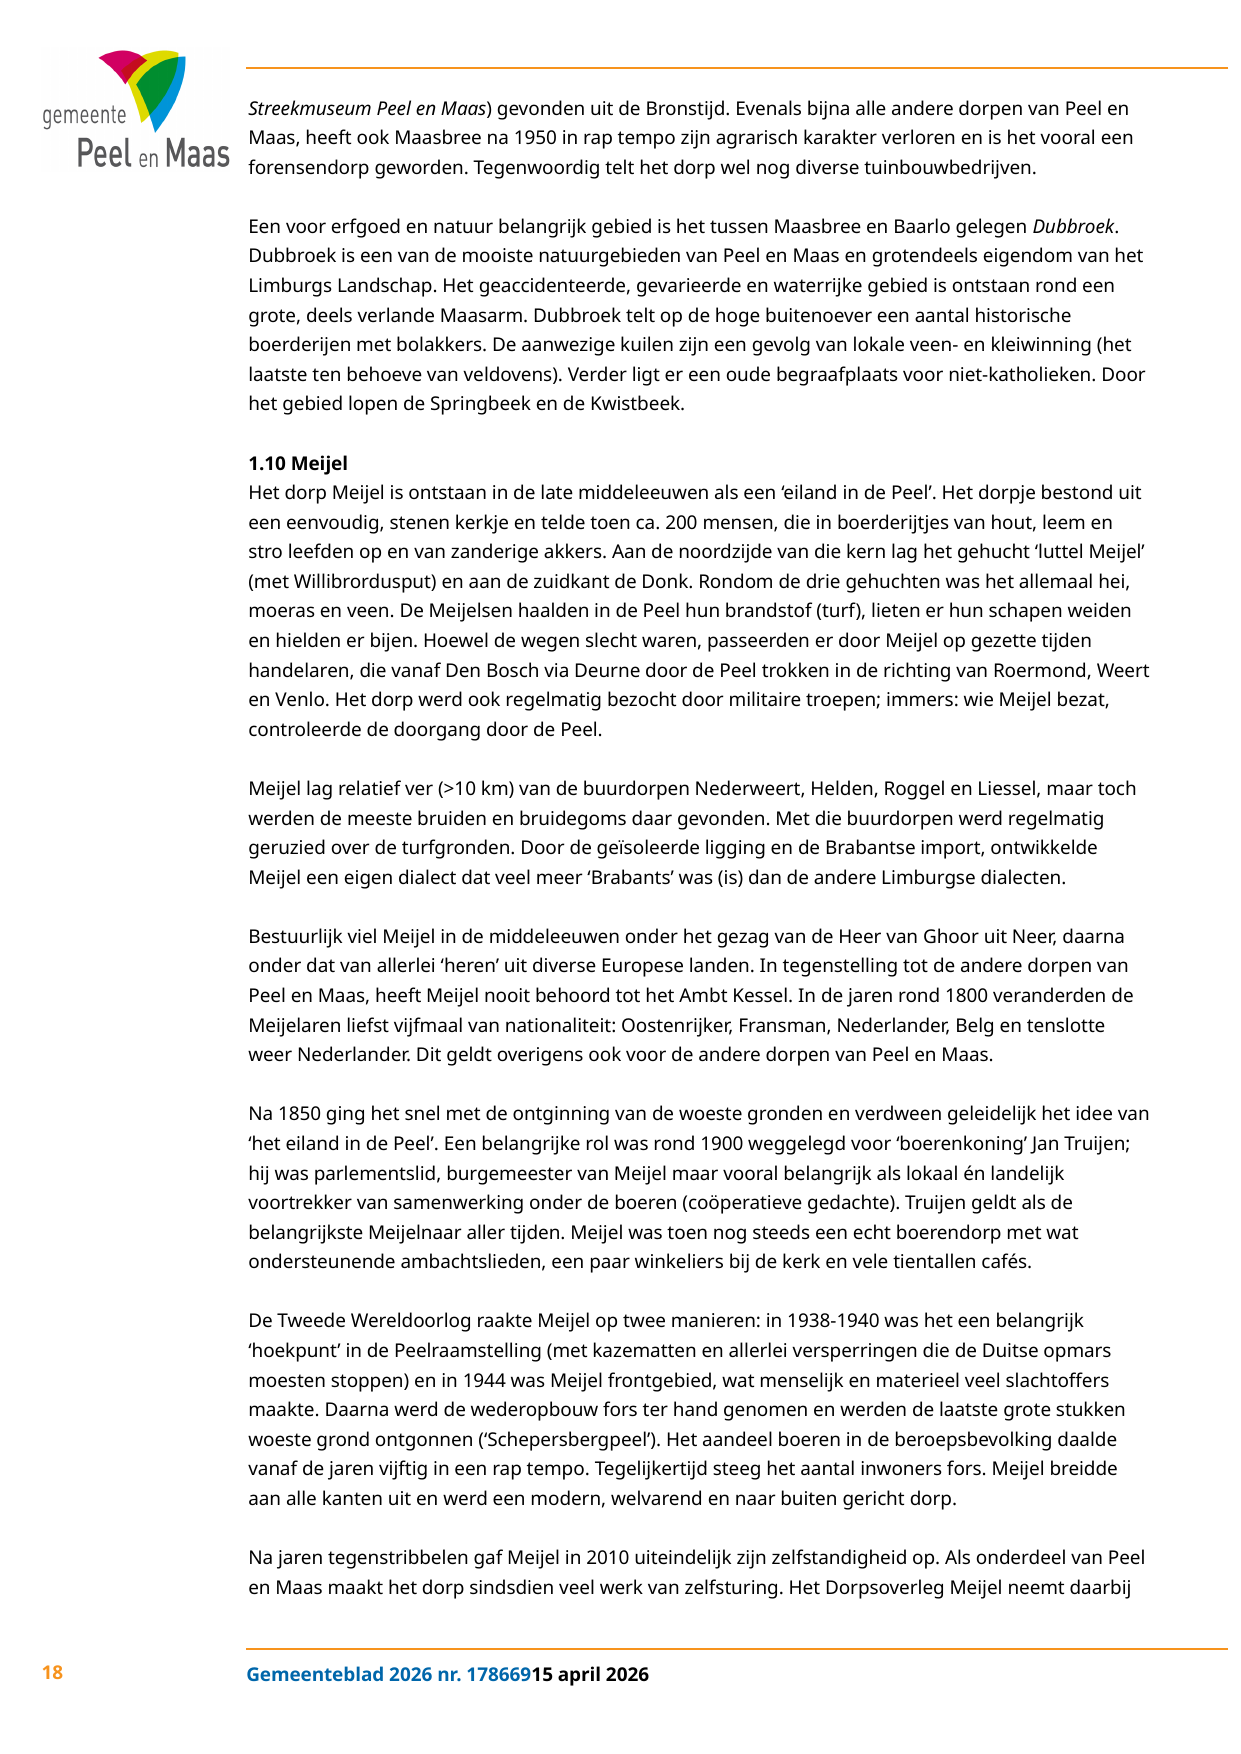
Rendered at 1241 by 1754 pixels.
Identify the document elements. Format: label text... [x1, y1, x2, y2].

text Meijel lag relatief ver (>10 km) van de buurdorpen Nederweert, Helden, Roggel en Liessel, maar toch werden de meeste bruiden en bruidegoms daar gevonden. Met die buurdorpen werd regelmatig geruzied over de turfgronden. Door de geïsoleerde ligging en de Brabantse import, ontwikkelde Meijel een eigen dialect dat veel meer ‘Brabants’ was (is) dan de andere Limburgse dialecten. [248, 775, 1152, 890]
text Het dorp Meijel is ontstaan in de late middeleeuwen als een ‘eiland in de Peel’. Het dorpje bestond uit een eenvoudig, stenen kerkje en telde toen ca. 200 mensen, die in boerderijtjes van hout, leem en stro leefden op en van zanderige akkers. Aan de noordzijde van die kern lag het gehucht ‘luttel Meijel’ (met Willibrordusput) en aan de zuidkant de Donk. Rondom de drie gehuchten was het allemaal hei, moeras en veen. De Meijelsen haalden in de Peel hun brandstof (turf), lieten er hun schapen weiden en hielden er bijen. Hoewel de wegen slecht waren, passeerden er door Meijel op gezette tijden handelaren, die vanaf Den Bosch via Deurne door de Peel trokken in de richting van Roermond, Weert en Venlo. Het dorp werd ook regelmatig bezocht door militaire troepen; immers: wie Meijel bezat, controleerde de doorgang door de Peel. [248, 479, 1152, 742]
text Bestuurlijk viel Meijel in de middeleeuwen onder het gezag van de Heer van Ghoor uit Neer, daarna onder dat van allerlei ‘heren’ uit diverse Europese landen. In tegenstelling tot de andere dorpen van Peel en Maas, heeft Meijel nooit behoord tot het Ambt Kessel. In de jaren rond 1800 veranderden de Meijelaren liefst vijfmaal van nationaliteit: Oostenrijker, Fransman, Nederlander, Belg en tenslotte weer Nederlander. Dit geldt overigens ook voor de andere dorpen van Peel en Maas. [248, 923, 1152, 1067]
picture [41, 47, 231, 172]
text Na 1850 ging het snel met de ontginning van de woeste gronden en verdween geleidelijk het idee van ‘het eiland in de Peel’. Een belangrijke rol was rond 1900 weggelegd voor ‘boerenkoning’ Jan Truijen; hij was parlementslid, burgemeester van Meijel maar vooral belangrijk als lokaal én landelijk voortrekker van samenwerking onder de boeren (coöperatieve gedachte). Truijen geldt als de belangrijkste Meijelnaar aller tijden. Meijel was toen nog steeds een echt boerendorp met wat ondersteunende ambachtslieden, een paar winkeliers bij de kerk en vele tientallen cafés. [248, 1101, 1152, 1274]
text Een voor erfgoed en natuur belangrijk gebied is het tussen Maasbree en Baarlo gelegen Dubbroek. Dubbroek is een van de mooiste natuurgebieden van Peel en Maas en grotendeels eigendom van het Limburgs Landschap. Het geaccidenteerde, gevarieerde en waterrijke gebied is ontstaan rond een grote, deels verlande Maasarm. Dubbroek telt op de hoge buitenoever een aantal historische boerderijen met bolakkers. De aanwezige kuilen zijn een gevolg van lokale veen- en kleiwinning (het laatste ten behoeve van veldovens). Verder ligt er een oude begraafplaats voor niet-katholieken. Door het gebied lopen de Springbeek en de Kwistbeek. [248, 213, 1152, 416]
text Streekmuseum Peel en Maas) gevonden uit de Bronstijd. Evenals bijna alle andere dorpen van Peel en Maas, heeft ook Maasbree na 1950 in rap tempo zijn agrarisch karakter verloren en is het vooral een forensendorp geworden. Tegenwoordig telt het dorp wel nog diverse tuinbouwbedrijven. [248, 95, 1152, 180]
text Na jaren tegenstribbelen gaf Meijel in 2010 uiteindelijk zijn zelfstandigheid op. Als onderdeel van Peel en Maas maakt het dorp sindsdien veel werk van zelfsturing. Het Dorpsoverleg Meijel neemt daarbij [248, 1544, 1152, 1600]
text 1.10 Meijel [248, 450, 1152, 476]
text De Tweede Wereldoorlog raakte Meijel op twee manieren: in 1938-1940 was het een belangrijk ‘hoekpunt’ in de Peelraamstelling (met kazematten en allerlei versperringen die de Duitse opmars moesten stoppen) en in 1944 was Meijel frontgebied, wat menselijk en materieel veel slachtoffers maakte. Daarna werd de wederopbouw fors ter hand genomen en werden de laatste grote stukken woeste grond ontgonnen (‘Schepersbergpeel’). Het aandeel boeren in de beroepsbevolking daalde vanaf de jaren vijftig in een rap tempo. Tegelijkertijd steeg het aantal inwoners fors. Meijel breidde aan alle kanten uit en werd een modern, welvarend en naar buiten gericht dorp. [248, 1308, 1152, 1511]
